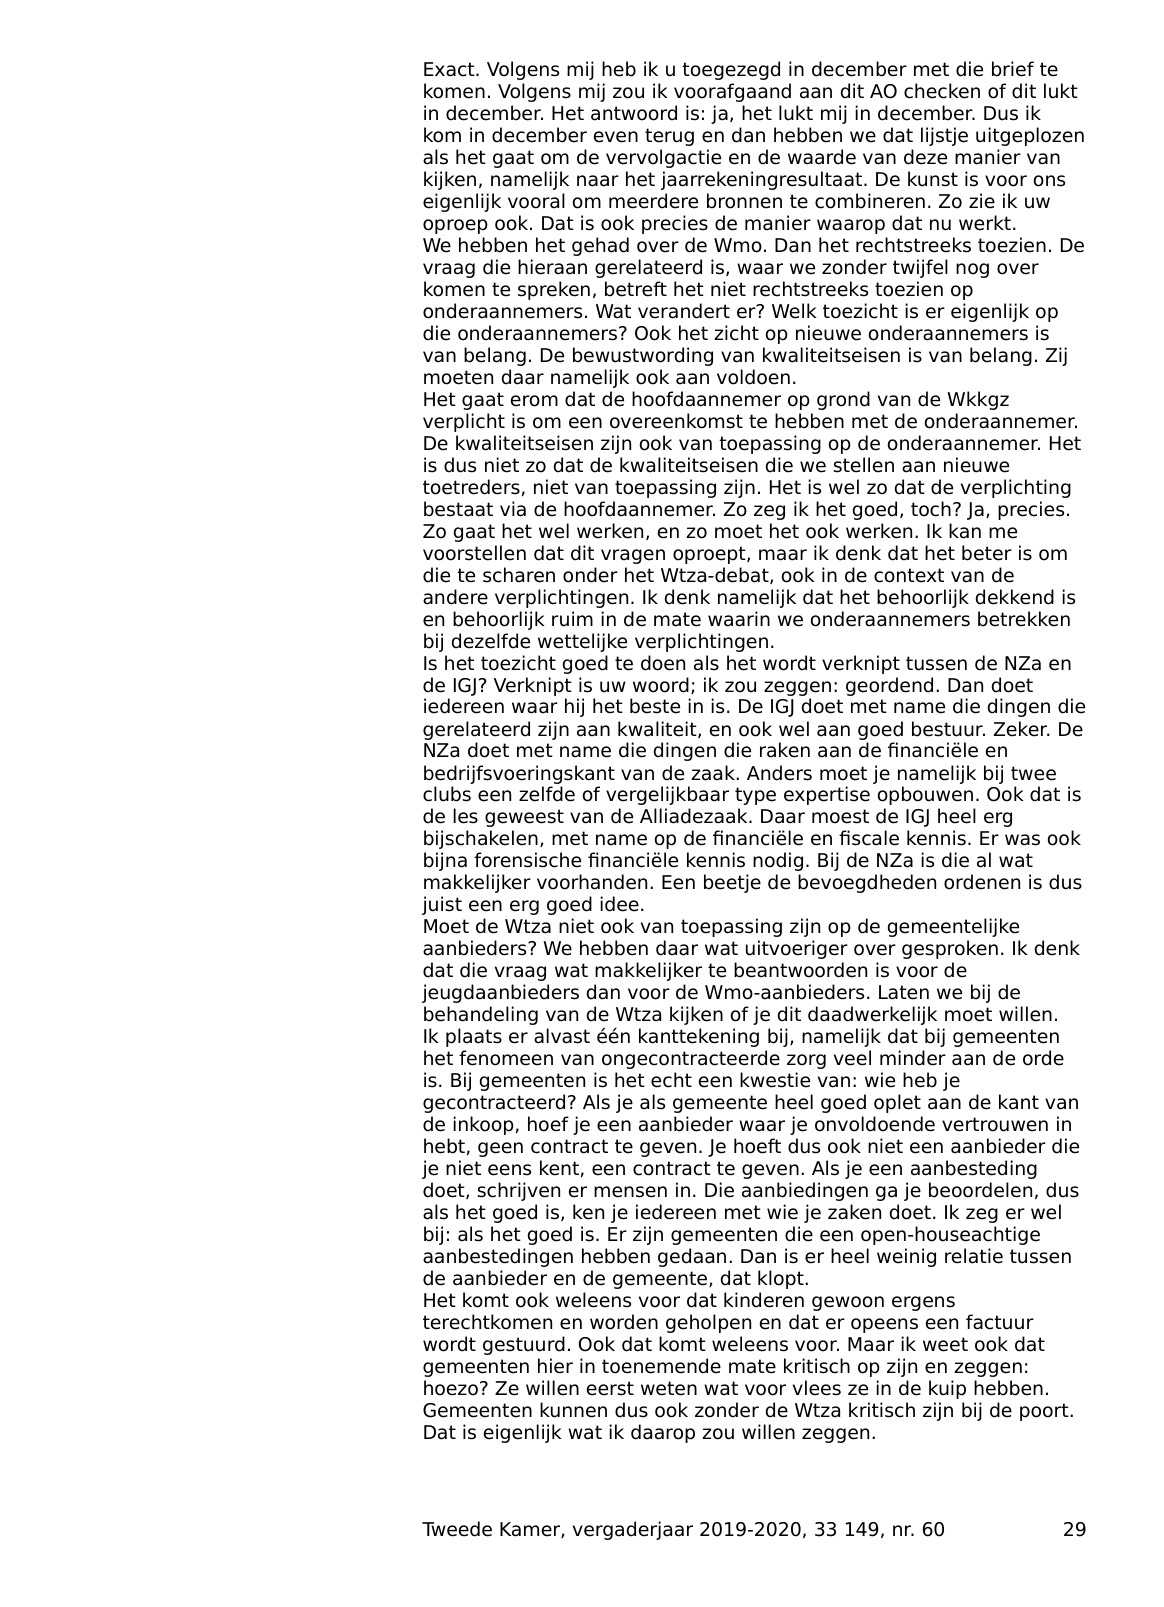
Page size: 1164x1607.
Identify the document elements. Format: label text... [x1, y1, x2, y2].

text Ik plaats er alvast één kanttekening bij, namelijk dat bij gemeenten het fenomeen van ongecontracteerde zorg veel minder aan de orde is. Bij gemeenten is het echt een kwestie van: wie heb je gecontracteerd? Als je als gemeente heel goed oplet aan de kant van de inkoop, hoef je een aanbieder waar je onvoldoende vertrouwen in hebt, geen contract te geven. Je hoeft dus ook niet een aanbieder die je niet eens kent, een contract te geven. Als je een aanbesteding doet, schrijven er mensen in. Die aanbiedingen ga je beoordelen, dus als het goed is, ken je iedereen met wie je zaken doet. Ik zeg er wel bij: als het goed is. Er zijn gemeenten die een open-houseachtige aanbestedingen hebben gedaan. Dan is er heel weinig relatie tussen de aanbieder en de gemeente, dat klopt. [422, 1026, 1087, 1290]
text Moet de Wtza niet ook van toepassing zijn op de gemeentelijke aanbieders? We hebben daar wat uitvoeriger over gesproken. Ik denk dat die vraag wat makkelijker te beantwoorden is voor de jeugdaanbieders dan voor de Wmo-aanbieders. Laten we bij de behandeling van de Wtza kijken of je dit daadwerkelijk moet willen. [422, 916, 1087, 1026]
text Het gaat erom dat de hoofdaannemer op grond van de Wkkgz verplicht is om een overeenkomst te hebben met de onderaannemer. De kwaliteitseisen zijn ook van toepassing op de onderaannemer. Het is dus niet zo dat de kwaliteitseisen die we stellen aan nieuwe toetreders, niet van toepassing zijn. Het is wel zo dat de verplichting bestaat via de hoofdaannemer. Zo zeg ik het goed, toch? Ja, precies. Zo gaat het wel werken, en zo moet het ook werken. Ik kan me voorstellen dat dit vragen oproept, maar ik denk dat het beter is om die te scharen onder het Wtza-debat, ook in de context van de andere verplichtingen. Ik denk namelijk dat het behoorlijk dekkend is en behoorlijk ruim in de mate waarin we onderaannemers betrekken bij dezelfde wettelijke verplichtingen. [422, 389, 1087, 652]
text We hebben het gehad over de Wmo. Dan het rechtstreeks toezien. De vraag die hieraan gerelateerd is, waar we zonder twijfel nog over komen te spreken, betreft het niet rechtstreeks toezien op onderaannemers. Wat verandert er? Welk toezicht is er eigenlijk op die onderaannemers? Ook het zicht op nieuwe onderaannemers is van belang. De bewustwording van kwaliteitseisen is van belang. Zij moeten daar namelijk ook aan voldoen. [422, 235, 1087, 389]
text Exact. Volgens mij heb ik u toegezegd in december met die brief te komen. Volgens mij zou ik voorafgaand aan dit AO checken of dit lukt in december. Het antwoord is: ja, het lukt mij in december. Dus ik kom in december even terug en dan hebben we dat lijstje uitgeplozen als het gaat om de vervolgactie en de waarde van deze manier van kijken, namelijk naar het jaarrekeningresultaat. De kunst is voor ons eigenlijk vooral om meerdere bronnen te combineren. Zo zie ik uw oproep ook. Dat is ook precies de manier waarop dat nu werkt. [422, 59, 1087, 235]
text Het komt ook weleens voor dat kinderen gewoon ergens terechtkomen en worden geholpen en dat er opeens een factuur wordt gestuurd. Ook dat komt weleens voor. Maar ik weet ook dat gemeenten hier in toenemende mate kritisch op zijn en zeggen: hoezo? Ze willen eerst weten wat voor vlees ze in de kuip hebben. Gemeenten kunnen dus ook zonder de Wtza kritisch zijn bij de poort. Dat is eigenlijk wat ik daarop zou willen zeggen. [422, 1290, 1087, 1444]
text Is het toezicht goed te doen als het wordt verknipt tussen de NZa en de IGJ? Verknipt is uw woord; ik zou zeggen: geordend. Dan doet iedereen waar hij het beste in is. De IGJ doet met name die dingen die gerelateerd zijn aan kwaliteit, en ook wel aan goed bestuur. Zeker. De NZa doet met name die dingen die raken aan de financiële en bedrijfsvoeringskant van de zaak. Anders moet je namelijk bij twee clubs een zelfde of vergelijkbaar type expertise opbouwen. Ook dat is de les geweest van de Alliadezaak. Daar moest de IGJ heel erg bijschakelen, met name op de financiële en fiscale kennis. Er was ook bijna forensische financiële kennis nodig. Bij de NZa is die al wat makkelijker voorhanden. Een beetje de bevoegdheden ordenen is dus juist een erg goed idee. [422, 652, 1087, 916]
